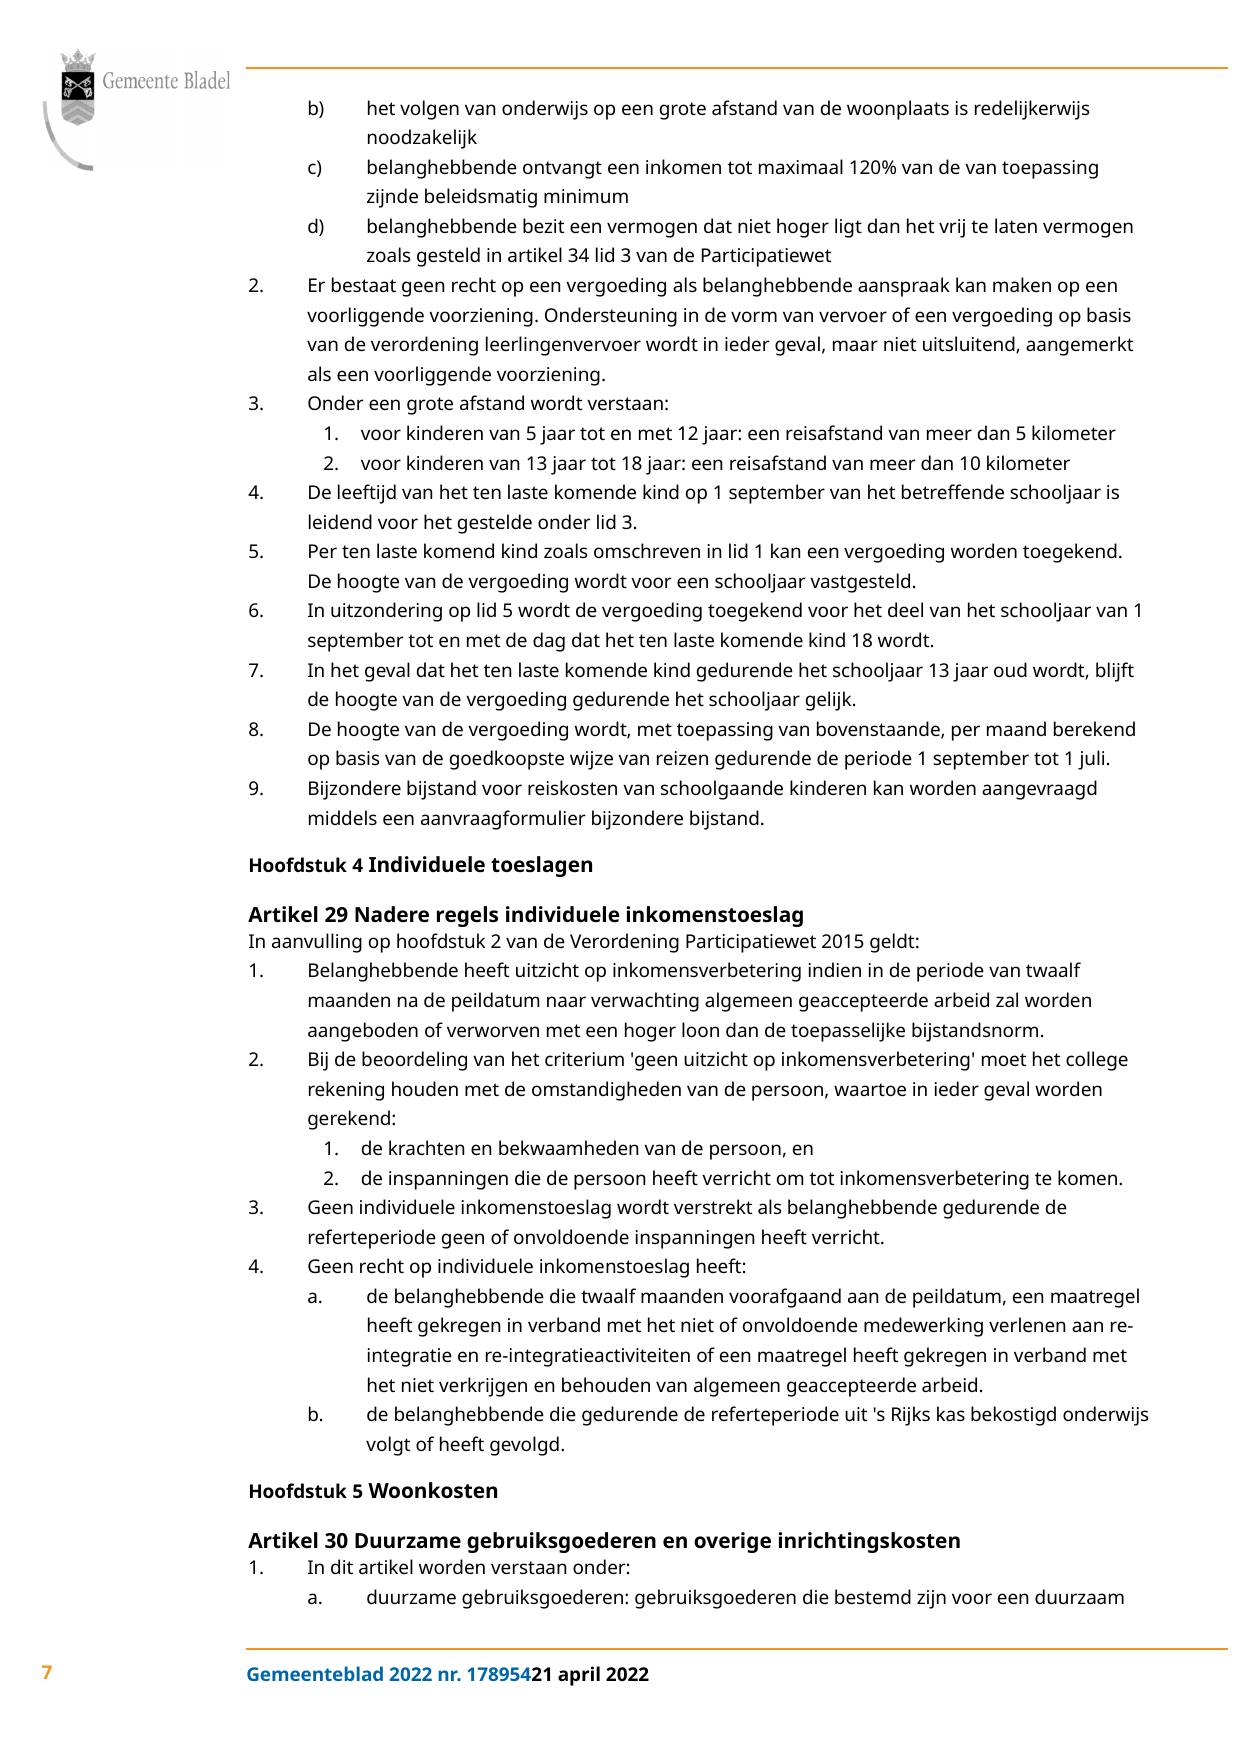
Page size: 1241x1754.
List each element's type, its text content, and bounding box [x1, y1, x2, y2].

list Belanghebbende heeft uitzicht op inkomensverbetering indien in de periode van twaalf maanden na de peildatum naar verwachting algemeen geaccepteerde arbeid zal worden aangeboden of verworven met een hoger loon dan de toepasselijke bijstandsnorm. [248, 958, 1152, 1043]
list In uitzondering op lid 5 wordt de vergoeding toegekend voor het deel van het schooljaar van 1 september tot en met de dag dat het ten laste komende kind 18 wordt. [248, 598, 1152, 653]
list Geen recht op individuele inkomenstoeslag heeft: [248, 1253, 1152, 1279]
list belanghebbende bezit een vermogen dat niet hoger ligt dan het vrij te laten vermogen zoals gesteld in artikel 34 lid 3 van de Participatiewet [307, 213, 1152, 268]
list De leeftijd van het ten laste komende kind op 1 september van het betreffende schooljaar is leidend voor het gestelde onder lid 3. [248, 479, 1152, 535]
list de belanghebbende die gedurende de referteperiode uit 's Rijks kas bekostigd onderwijs volgt of heeft gevolgd. [307, 1401, 1152, 1457]
text Artikel 29 Nadere regels individuele inkomenstoeslag [248, 900, 1152, 928]
text Artikel 30 Duurzame gebruiksgoederen en overige inrichtingskosten [248, 1526, 1152, 1554]
picture [41, 47, 231, 172]
text In aanvulling op hoofdstuk 2 van de Verordening Participatiewet 2015 geldt: [248, 928, 1152, 954]
list Onder een grote afstand wordt verstaan: [248, 391, 1152, 416]
list voor kinderen van 5 jaar tot en met 12 jaar: een reisafstand van meer dan 5 kilometer [323, 420, 1152, 446]
list belanghebbende ontvangt een inkomen tot maximaal 120% van de van toepassing zijnde beleidsmatig minimum [307, 154, 1152, 209]
text Hoofdstuk 5 Woonkosten [248, 1477, 1152, 1505]
list Per ten laste komend kind zoals omschreven in lid 1 kan een vergoeding worden toegekend. De hoogte van de vergoeding wordt voor een schooljaar vastgesteld. [248, 538, 1152, 594]
list Geen individuele inkomenstoeslag wordt verstrekt als belanghebbende gedurende de referteperiode geen of onvoldoende inspanningen heeft verricht. [248, 1194, 1152, 1250]
list de krachten en bekwaamheden van de persoon, en [323, 1135, 1152, 1161]
list Er bestaat geen recht op een vergoeding als belanghebbende aanspraak kan maken op een voorliggende voorziening. Ondersteuning in de vorm van vervoer of een vergoeding op basis van de verordening leerlingenvervoer wordt in ieder geval, maar niet uitsluitend, aangemerkt als een voorliggende voorziening. [248, 272, 1152, 387]
text Hoofdstuk 4 Individuele toeslagen [248, 850, 1152, 879]
list de belanghebbende die twaalf maanden voorafgaand aan de peildatum, een maatregel heeft gekregen in verband met het niet of onvoldoende medewerking verlenen aan re-integratie en re-integratieactiviteiten of een maatregel heeft gekregen in verband met het niet verkrijgen en behouden van algemeen geaccepteerde arbeid. [307, 1283, 1152, 1398]
list voor kinderen van 13 jaar tot 18 jaar: een reisafstand van meer dan 10 kilometer [323, 450, 1152, 476]
list Bij de beoordeling van het criterium 'geen uitzicht op inkomensverbetering' moet het college rekening houden met de omstandigheden van de persoon, waartoe in ieder geval worden gerekend: [248, 1046, 1152, 1131]
list In dit artikel worden verstaan onder: [248, 1554, 1152, 1580]
list duurzame gebruiksgoederen: gebruiksgoederen die bestemd zijn voor een duurzaam [307, 1584, 1152, 1610]
list In het geval dat het ten laste komende kind gedurende het schooljaar 13 jaar oud wordt, blijft de hoogte van de vergoeding gedurende het schooljaar gelijk. [248, 657, 1152, 712]
list het volgen van onderwijs op een grote afstand van de woonplaats is redelijkerwijs noodzakelijk [307, 95, 1152, 150]
list Bijzondere bijstand voor reiskosten van schoolgaande kinderen kan worden aangevraagd middels een aanvraagformulier bijzondere bijstand. [248, 775, 1152, 831]
list de inspanningen die de persoon heeft verricht om tot inkomensverbetering te komen. [323, 1165, 1152, 1191]
list De hoogte van de vergoeding wordt, met toepassing van bovenstaande, per maand berekend op basis van de goedkoopste wijze van reizen gedurende de periode 1 september tot 1 juli. [248, 716, 1152, 771]
